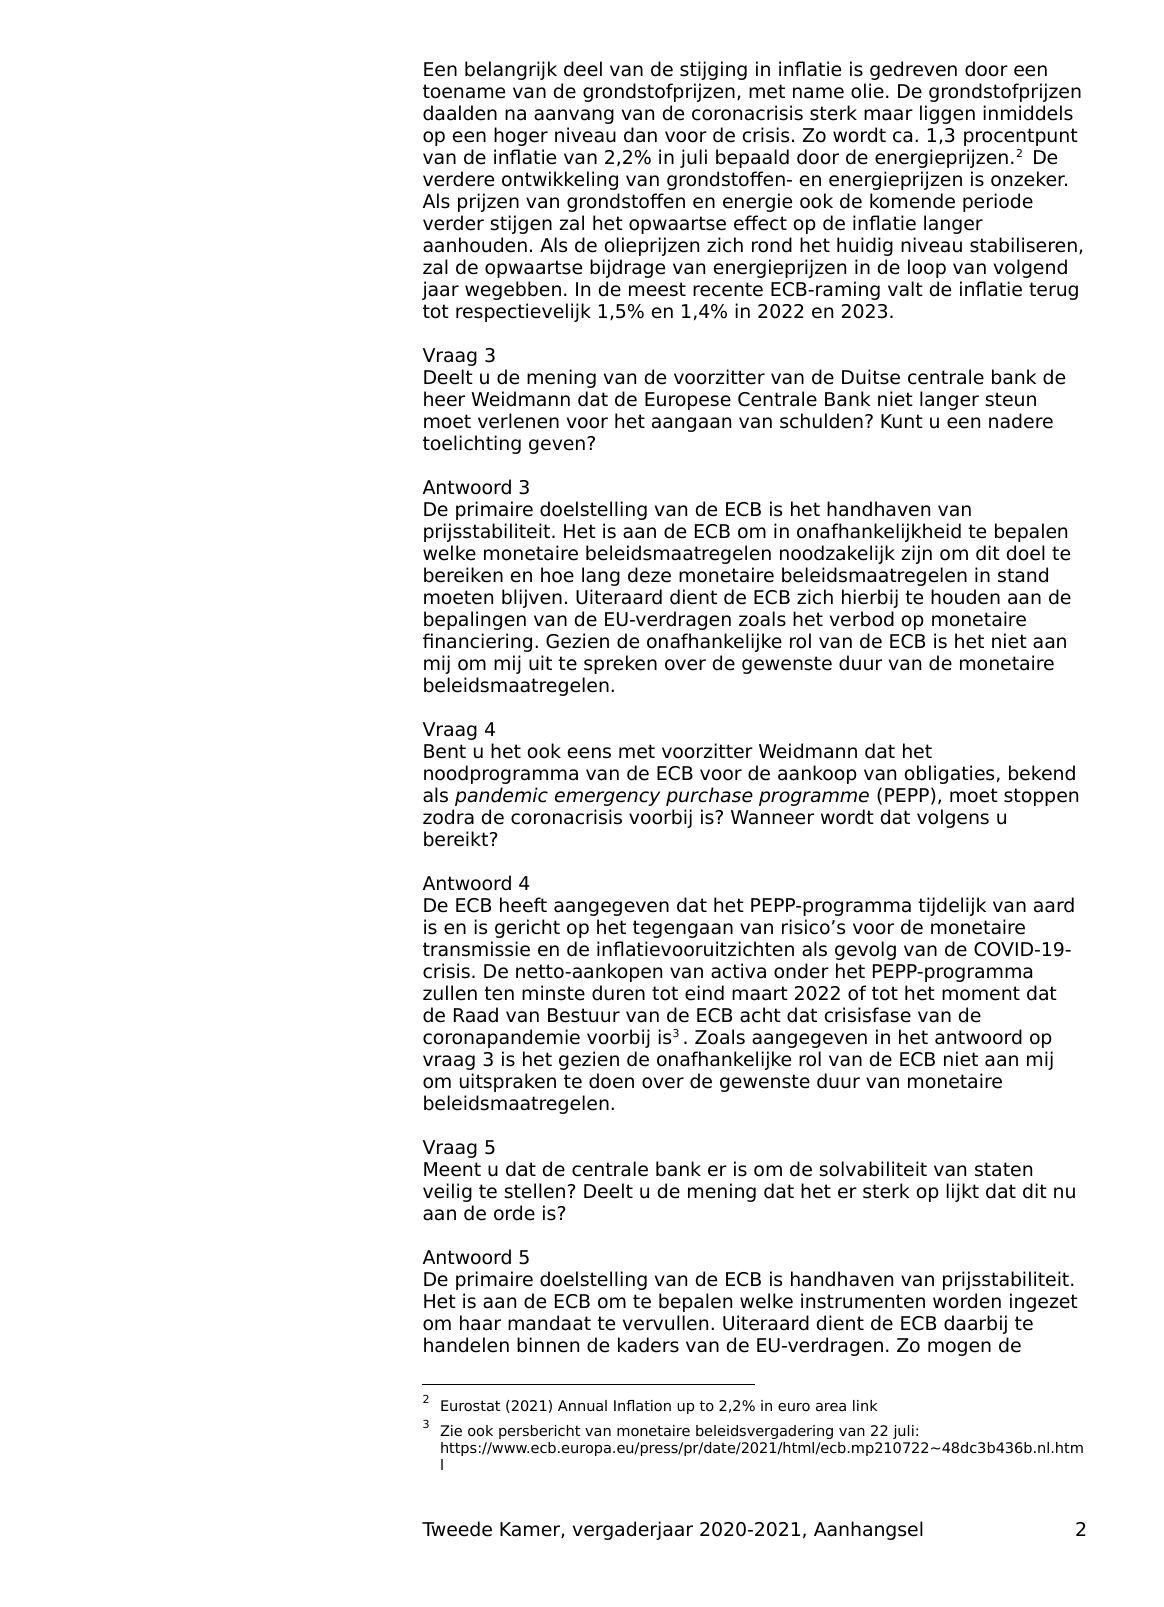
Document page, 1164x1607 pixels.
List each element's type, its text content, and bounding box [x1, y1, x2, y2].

text Antwoord 3 [422, 477, 1087, 499]
text Zie ook persbericht van monetaire beleidsvergadering van 22 juli: https://www.ecb.europa.eu/press/pr/date/2021/html/ecb.mp210722~48dc3b436b.nl.html [422, 1418, 1087, 1474]
text Meent u dat de centrale bank er is om de solvabiliteit van staten veilig te stellen? Deelt u de mening dat het er sterk op lijkt dat dit nu aan de orde is? [422, 1159, 1087, 1225]
text Vraag 5 [422, 1137, 1087, 1159]
text De primaire doelstelling van de ECB is handhaven van prijsstabiliteit. Het is aan de ECB om te bepalen welke instrumenten worden ingezet om haar mandaat te vervullen. Uiteraard dient de ECB daarbij te handelen binnen de kaders van de EU-verdragen. Zo mogen de [422, 1269, 1087, 1357]
text De primaire doelstelling van de ECB is het handhaven van prijsstabiliteit. Het is aan de ECB om in onafhankelijkheid te bepalen welke monetaire beleidsmaatregelen noodzakelijk zijn om dit doel te bereiken en hoe lang deze monetaire beleidsmaatregelen in stand moeten blijven. Uiteraard dient de ECB zich hierbij te houden aan de bepalingen van de EU-verdragen zoals het verbod op monetaire financiering. Gezien de onafhankelijke rol van de ECB is het niet aan mij om mij uit te spreken over de gewenste duur van de monetaire beleidsmaatregelen. [422, 499, 1087, 697]
text Antwoord 4 [422, 873, 1087, 895]
text De ECB heeft aangegeven dat het PEPP-programma tijdelijk van aard is en is gericht op het tegengaan van risico’s voor de monetaire transmissie en de inflatievooruitzichten als gevolg van de COVID-19-crisis. De netto-aankopen van activa onder het PEPP-programma zullen ten minste duren tot eind maart 2022 of tot het moment dat de Raad van Bestuur van de ECB acht dat crisisfase van de coronapandemie voorbij is. Zoals aangegeven in het antwoord op vraag 3 is het gezien de onafhankelijke rol van de ECB niet aan mij om uitspraken te doen over de gewenste duur van monetaire beleidsmaatregelen. [422, 895, 1087, 1115]
text Een belangrijk deel van de stijging in inflatie is gedreven door een toename van de grondstofprijzen, met name olie. De grondstofprijzen daalden na aanvang van de coronacrisis sterk maar liggen inmiddels op een hoger niveau dan voor de crisis. Zo wordt ca. 1,3 procentpunt van de inflatie van 2,2% in juli bepaald door de energieprijzen. De verdere ontwikkeling van grondstoffen- en energieprijzen is onzeker. Als prijzen van grondstoffen en energie ook de komende periode verder stijgen zal het opwaartse effect op de inflatie langer aanhouden. Als de olieprijzen zich rond het huidig niveau stabiliseren, zal de opwaartse bijdrage van energieprijzen in de loop van volgend jaar wegebben. In de meest recente ECB-raming valt de inflatie terug tot respectievelijk 1,5% en 1,4% in 2022 en 2023. [422, 59, 1087, 323]
text Eurostat (2021) Annual Inflation up to 2,2% in euro area link [422, 1393, 1087, 1416]
text Vraag 4 [422, 719, 1087, 741]
text Bent u het ook eens met voorzitter Weidmann dat het noodprogramma van de ECB voor de aankoop van obligaties, bekend als pandemic emergency purchase programme (PEPP), moet stoppen zodra de coronacrisis voorbij is? Wanneer wordt dat volgens u bereikt? [422, 741, 1087, 851]
text Deelt u de mening van de voorzitter van de Duitse centrale bank de heer Weidmann dat de Europese Centrale Bank niet langer steun moet verlenen voor het aangaan van schulden? Kunt u een nadere toelichting geven? [422, 367, 1087, 455]
text Antwoord 5 [422, 1247, 1087, 1269]
text Vraag 3 [422, 345, 1087, 367]
